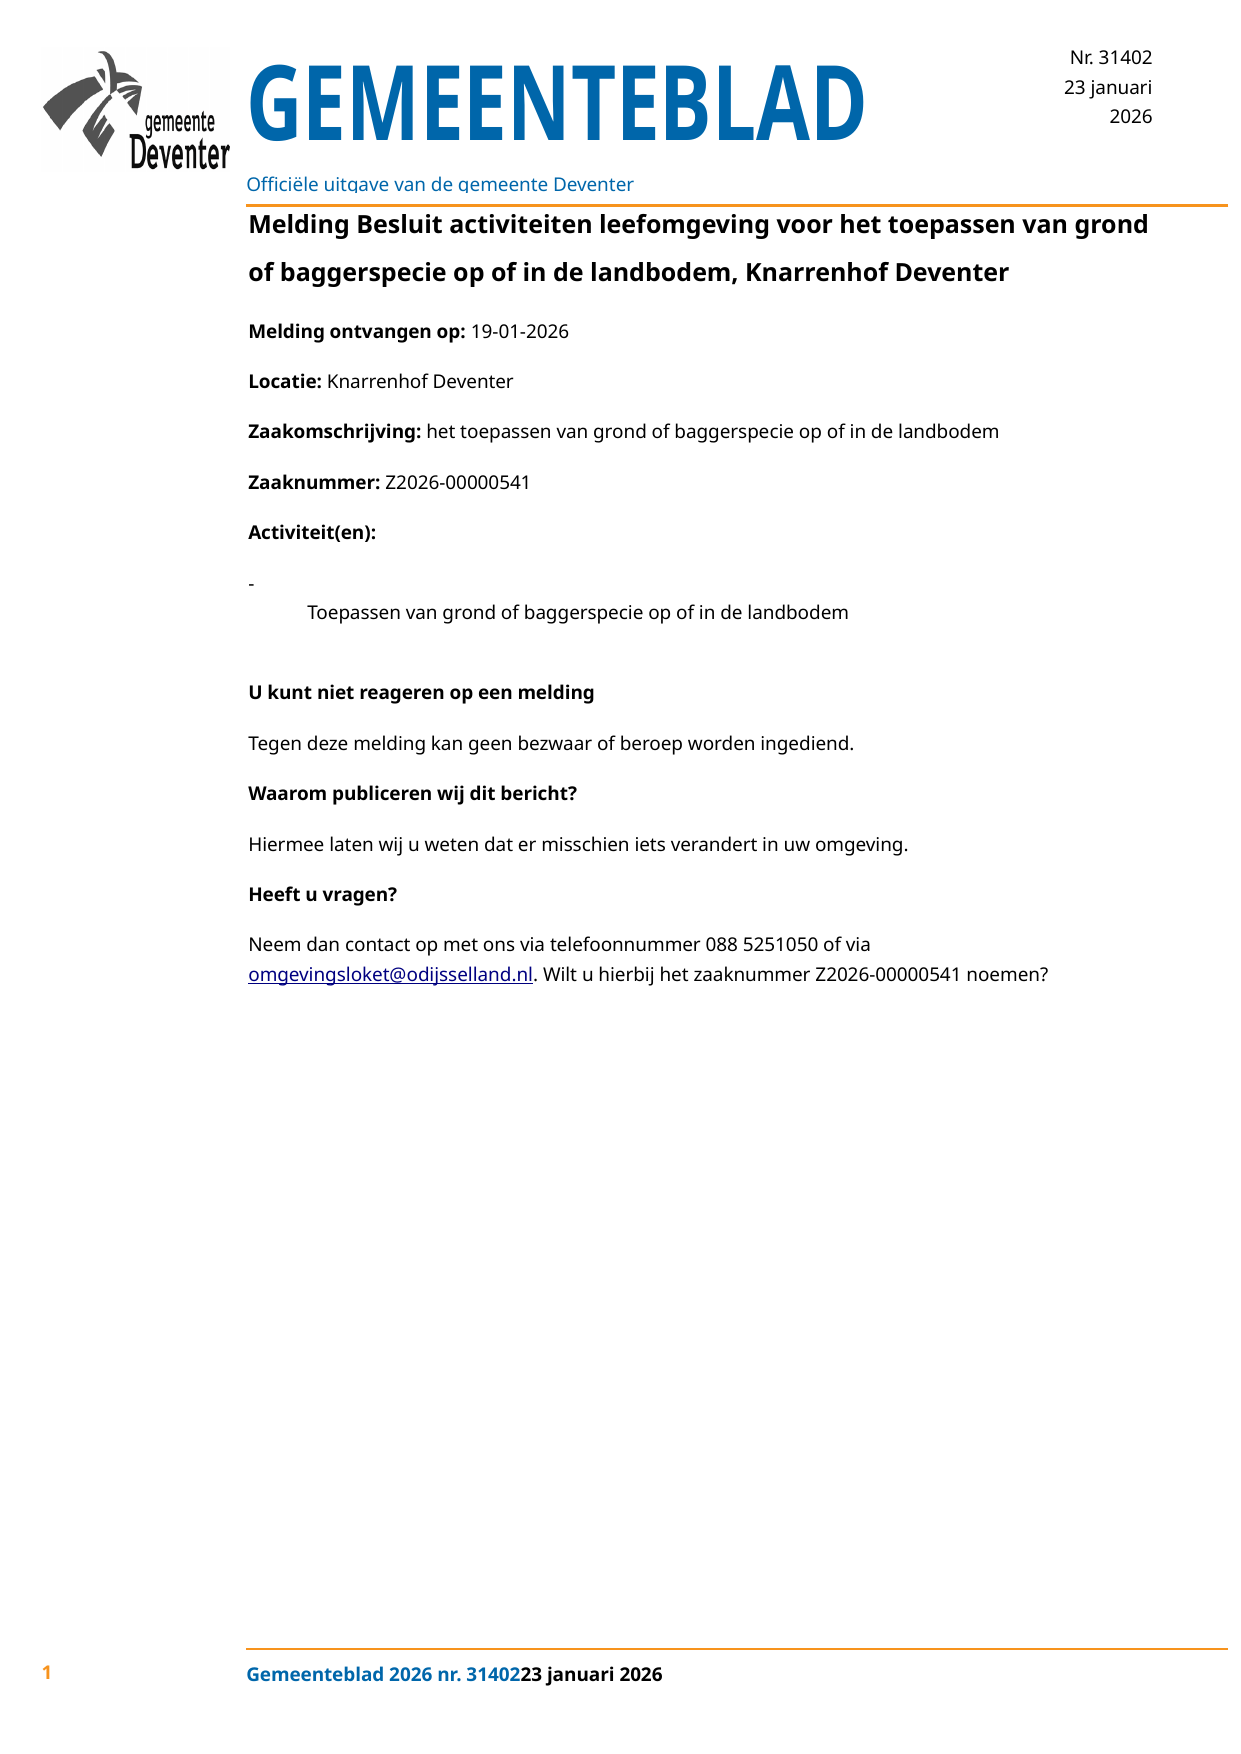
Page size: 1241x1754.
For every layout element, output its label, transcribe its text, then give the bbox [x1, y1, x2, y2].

text Waarom publiceren wij dit bericht? [248, 780, 1152, 806]
text Melding Besluit activiteiten leefomgeving voor het toepassen van grond of baggerspecie op of in de landbodem, Knarrenhof Deventer [248, 207, 1152, 288]
text Melding ontvangen op: 19-01-2026 [248, 318, 1152, 344]
text Heeft u vragen? [248, 881, 1152, 907]
picture [41, 47, 231, 172]
text Hiermee laten wij u weten dat er misschien iets verandert in uw omgeving. [248, 831, 1152, 857]
text Activiteit(en): [248, 519, 1152, 545]
text Locatie: Knarrenhof Deventer [248, 368, 1152, 394]
list Toepassen van grond of baggerspecie op of in de landbodem [248, 599, 1152, 625]
text Zaakomschrijving: het toepassen van grond of baggerspecie op of in de landbodem [248, 419, 1152, 444]
text U kunt niet reageren op een melding [248, 679, 1152, 705]
text Zaaknummer: Z2026-00000541 [248, 469, 1152, 495]
text Neem dan contact op met ons via telefoonnummer 088 5251050 of via omgevingsloket@odijsselland.nl. Wilt u hierbij het zaaknummer Z2026-00000541 noemen? [248, 932, 1152, 987]
text Tegen deze melding kan geen bezwaar of beroep worden ingediend. [248, 730, 1152, 756]
